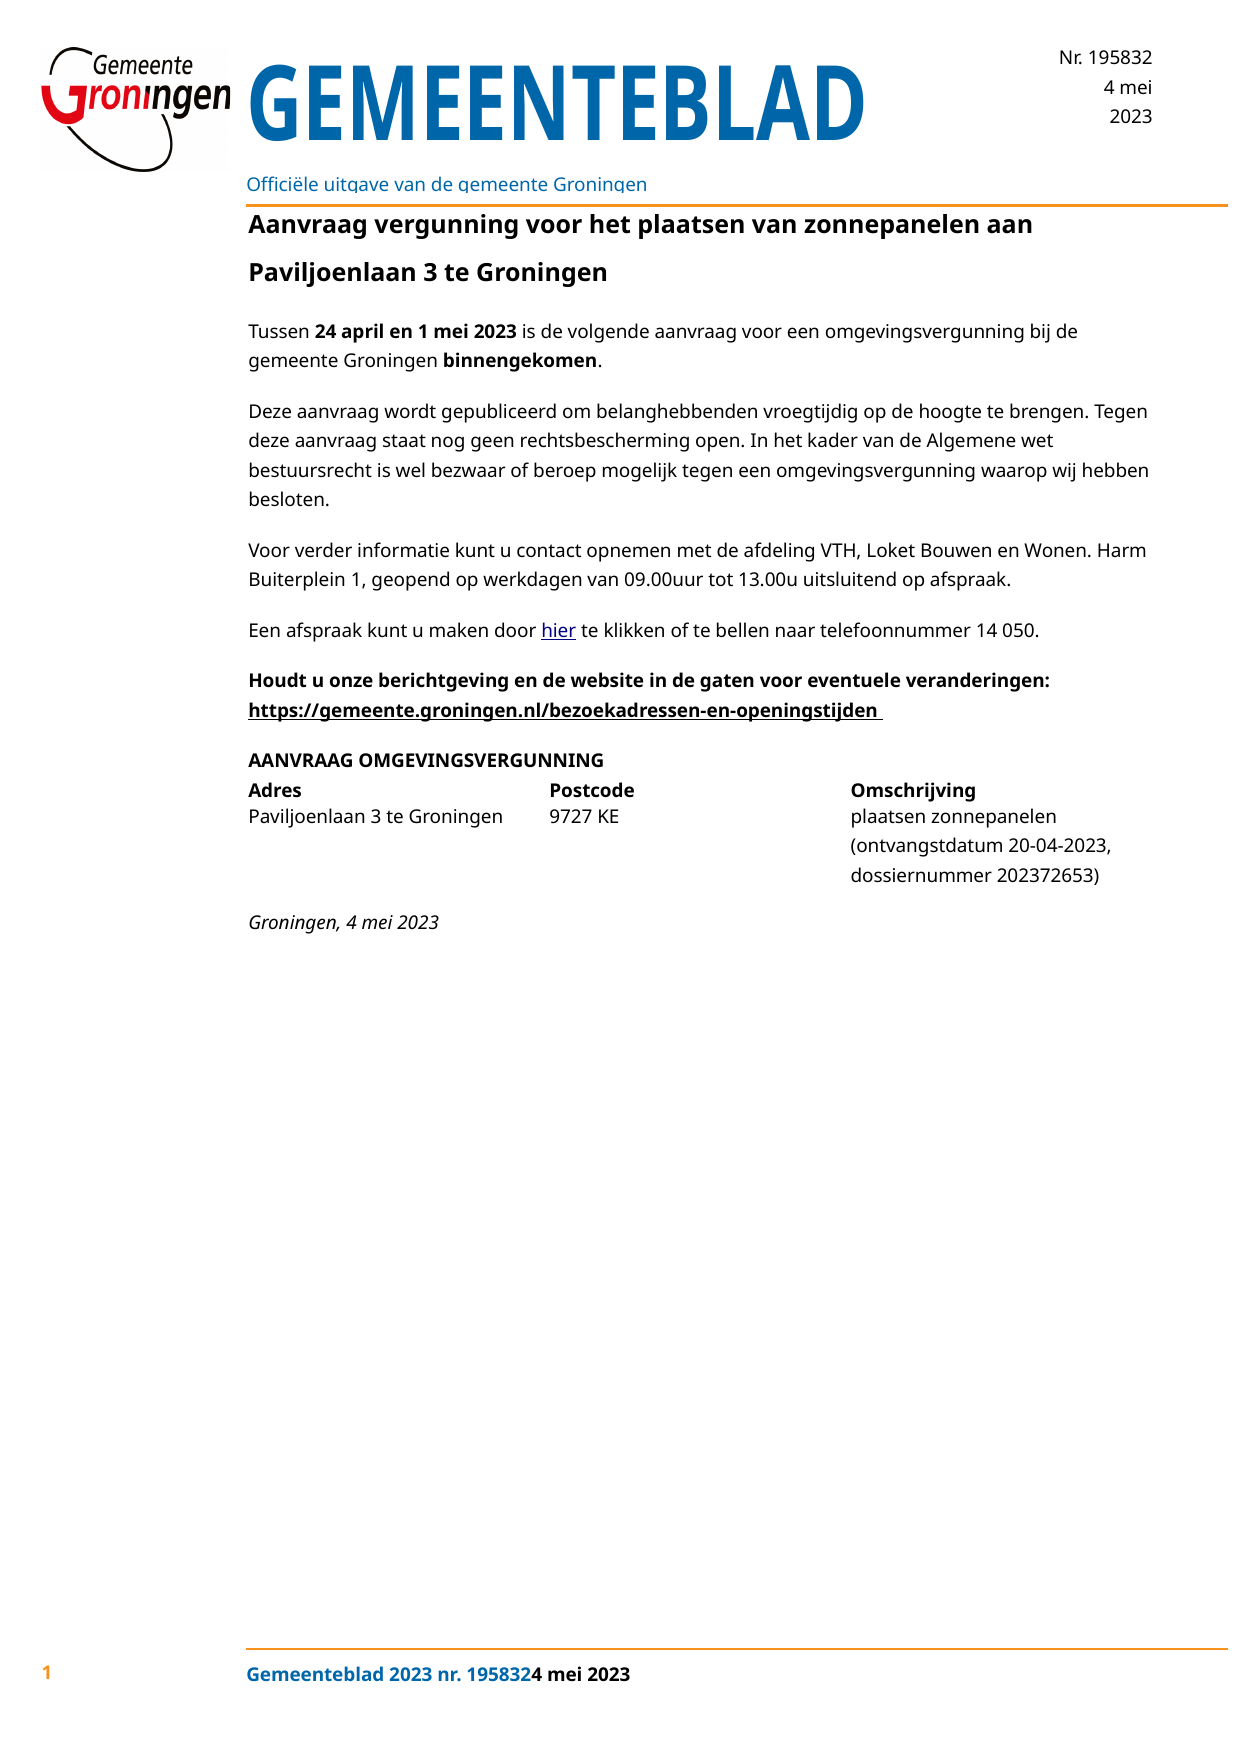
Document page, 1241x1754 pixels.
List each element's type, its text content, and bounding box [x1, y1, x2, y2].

table_header Postcode [549, 777, 850, 803]
picture [41, 47, 231, 172]
table_header Adres [248, 777, 549, 803]
text Groningen, 4 mei 2023 [248, 909, 1152, 935]
table_cell plaatsen zonnepanelen (ontvangstdatum 20-04-2023, dossiernummer 202372653) [850, 803, 1152, 888]
table_header Omschrijving [850, 777, 1152, 803]
text Houdt u onze berichtgeving en de website in de gaten voor eventuele veranderingen: https://gemeente.groningen.nl/bezoekadressen-en-openingstijden [248, 667, 1152, 723]
text Voor verder informatie kunt u contact opnemen met de afdeling VTH, Loket Bouwen en Wonen. Harm Buiterplein 1, geopend op werkdagen van 09.00uur tot 13.00u uitsluitend op afspraak. [248, 537, 1152, 592]
text Een afspraak kunt u maken door hier te klikken of te bellen naar telefoonnummer 14 050. [248, 617, 1152, 643]
text AANVRAAG OMGEVINGSVERGUNNING [248, 747, 1152, 773]
text Aanvraag vergunning voor het plaatsen van zonnepanelen aan Paviljoenlaan 3 te Groningen [248, 207, 1152, 288]
text Deze aanvraag wordt gepubliceerd om belanghebbenden vroegtijdig op de hoogte te brengen. Tegen deze aanvraag staat nog geen rechtsbescherming open. In het kader van de Algemene wet bestuursrecht is wel bezwaar of beroep mogelijk tegen een omgevingsvergunning waarop wij hebben besloten. [248, 398, 1152, 512]
text Tussen 24 april en 1 mei 2023 is de volgende aanvraag voor een omgevingsvergunning bij de gemeente Groningen binnengekomen. [248, 318, 1152, 373]
table_cell Paviljoenlaan 3 te Groningen [248, 803, 549, 888]
table_cell 9727 KE [549, 803, 850, 888]
